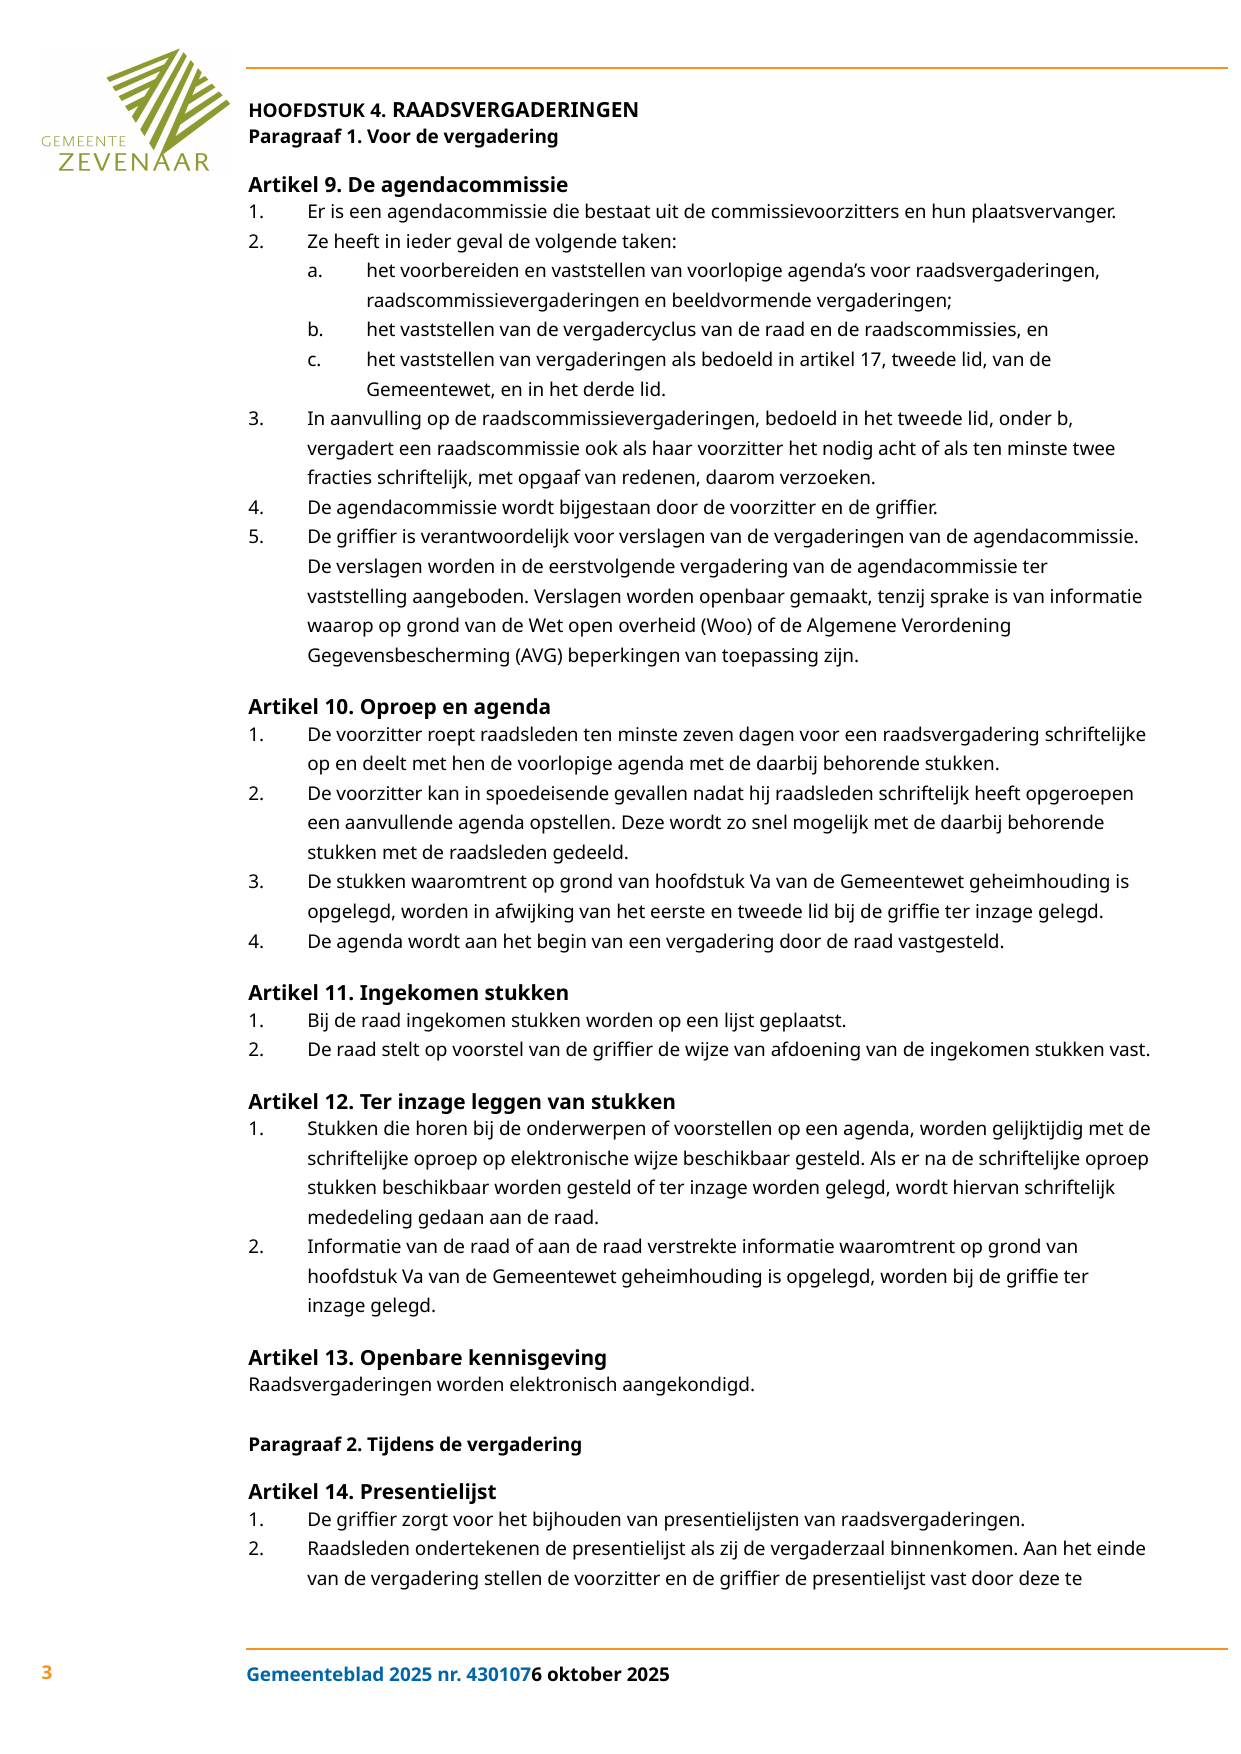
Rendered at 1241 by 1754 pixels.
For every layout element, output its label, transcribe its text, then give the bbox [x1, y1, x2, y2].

text Paragraaf 1. Voor de vergadering [248, 123, 1152, 149]
text Raadsvergaderingen worden elektronisch aangekondigd. [248, 1372, 1152, 1397]
text Artikel 9. De agendacommissie [248, 170, 1152, 198]
text Paragraaf 2. Tijdens de vergadering [248, 1431, 1152, 1456]
text Artikel 14. Presentielijst [248, 1477, 1152, 1506]
list Informatie van de raad of aan de raad verstrekte informatie waaromtrent op grond van hoofdstuk Va van de Gemeentewet geheimhouding is opgelegd, worden bij de griffie ter inzage gelegd. [248, 1233, 1152, 1318]
list De griffier zorgt voor het bijhouden van presentielijsten van raadsvergaderingen. [248, 1506, 1152, 1531]
picture [41, 47, 231, 172]
text Artikel 12. Ter inzage leggen van stukken [248, 1087, 1152, 1115]
list De agendacommissie wordt bijgestaan door de voorzitter en de griffier. [248, 494, 1152, 520]
list De stukken waaromtrent op grond van hoofdstuk Va van de Gemeentewet geheimhouding is opgelegd, worden in afwijking van het eerste en tweede lid bij de griffie ter inzage gelegd. [248, 869, 1152, 924]
list De raad stelt op voorstel van de griffier de wijze van afdoening van de ingekomen stukken vast. [248, 1036, 1152, 1062]
list het vaststellen van vergaderingen als bedoeld in artikel 17, tweede lid, van de Gemeentewet, en in het derde lid. [307, 346, 1152, 401]
text Artikel 13. Openbare kennisgeving [248, 1343, 1152, 1372]
list Ze heeft in ieder geval de volgende taken: [248, 228, 1152, 253]
text HOOFDSTUK 4. RAADSVERGADERINGEN [248, 95, 1152, 123]
list De agenda wordt aan het begin van een vergadering door de raad vastgesteld. [248, 928, 1152, 954]
text Artikel 10. Oproep en agenda [248, 692, 1152, 721]
list Bij de raad ingekomen stukken worden op een lijst geplaatst. [248, 1007, 1152, 1032]
list het voorbereiden en vaststellen van voorlopige agenda’s voor raadsvergaderingen, raadscommissievergaderingen en beeldvormende vergaderingen; [307, 257, 1152, 313]
list De voorzitter kan in spoedeisende gevallen nadat hij raadsleden schriftelijk heeft opgeroepen een aanvullende agenda opstellen. Deze wordt zo snel mogelijk met de daarbij behorende stukken met de raadsleden gedeeld. [248, 780, 1152, 865]
list De voorzitter roept raadsleden ten minste zeven dagen voor een raadsvergadering schriftelijke op en deelt met hen de voorlopige agenda met de daarbij behorende stukken. [248, 721, 1152, 776]
list Raadsleden ondertekenen de presentielijst als zij de vergaderzaal binnenkomen. Aan het einde van de vergadering stellen de voorzitter en de griffier de presentielijst vast door deze te [248, 1535, 1152, 1591]
text Artikel 11. Ingekomen stukken [248, 978, 1152, 1007]
list het vaststellen van de vergadercyclus van de raad en de raadscommissies, en [307, 317, 1152, 342]
list In aanvulling op de raadscommissievergaderingen, bedoeld in het tweede lid, onder b, vergadert een raadscommissie ook als haar voorzitter het nodig acht of als ten minste twee fracties schriftelijk, met opgaaf van redenen, daarom verzoeken. [248, 405, 1152, 490]
list De griffier is verantwoordelijk voor verslagen van de vergaderingen van de agendacommissie. De verslagen worden in de eerstvolgende vergadering van de agendacommissie ter vaststelling aangeboden. Verslagen worden openbaar gemaakt, tenzij sprake is van informatie waarop op grond van de Wet open overheid (Woo) of de Algemene Verordening Gegevensbescherming (AVG) beperkingen van toepassing zijn. [248, 524, 1152, 668]
list Stukken die horen bij de onderwerpen of voorstellen op een agenda, worden gelijktijdig met de schriftelijke oproep op elektronische wijze beschikbaar gesteld. Als er na de schriftelijke oproep stukken beschikbaar worden gesteld of ter inzage worden gelegd, wordt hiervan schriftelijk mededeling gedaan aan de raad. [248, 1115, 1152, 1230]
list Er is een agendacommissie die bestaat uit de commissievoorzitters en hun plaatsvervanger. [248, 198, 1152, 224]
